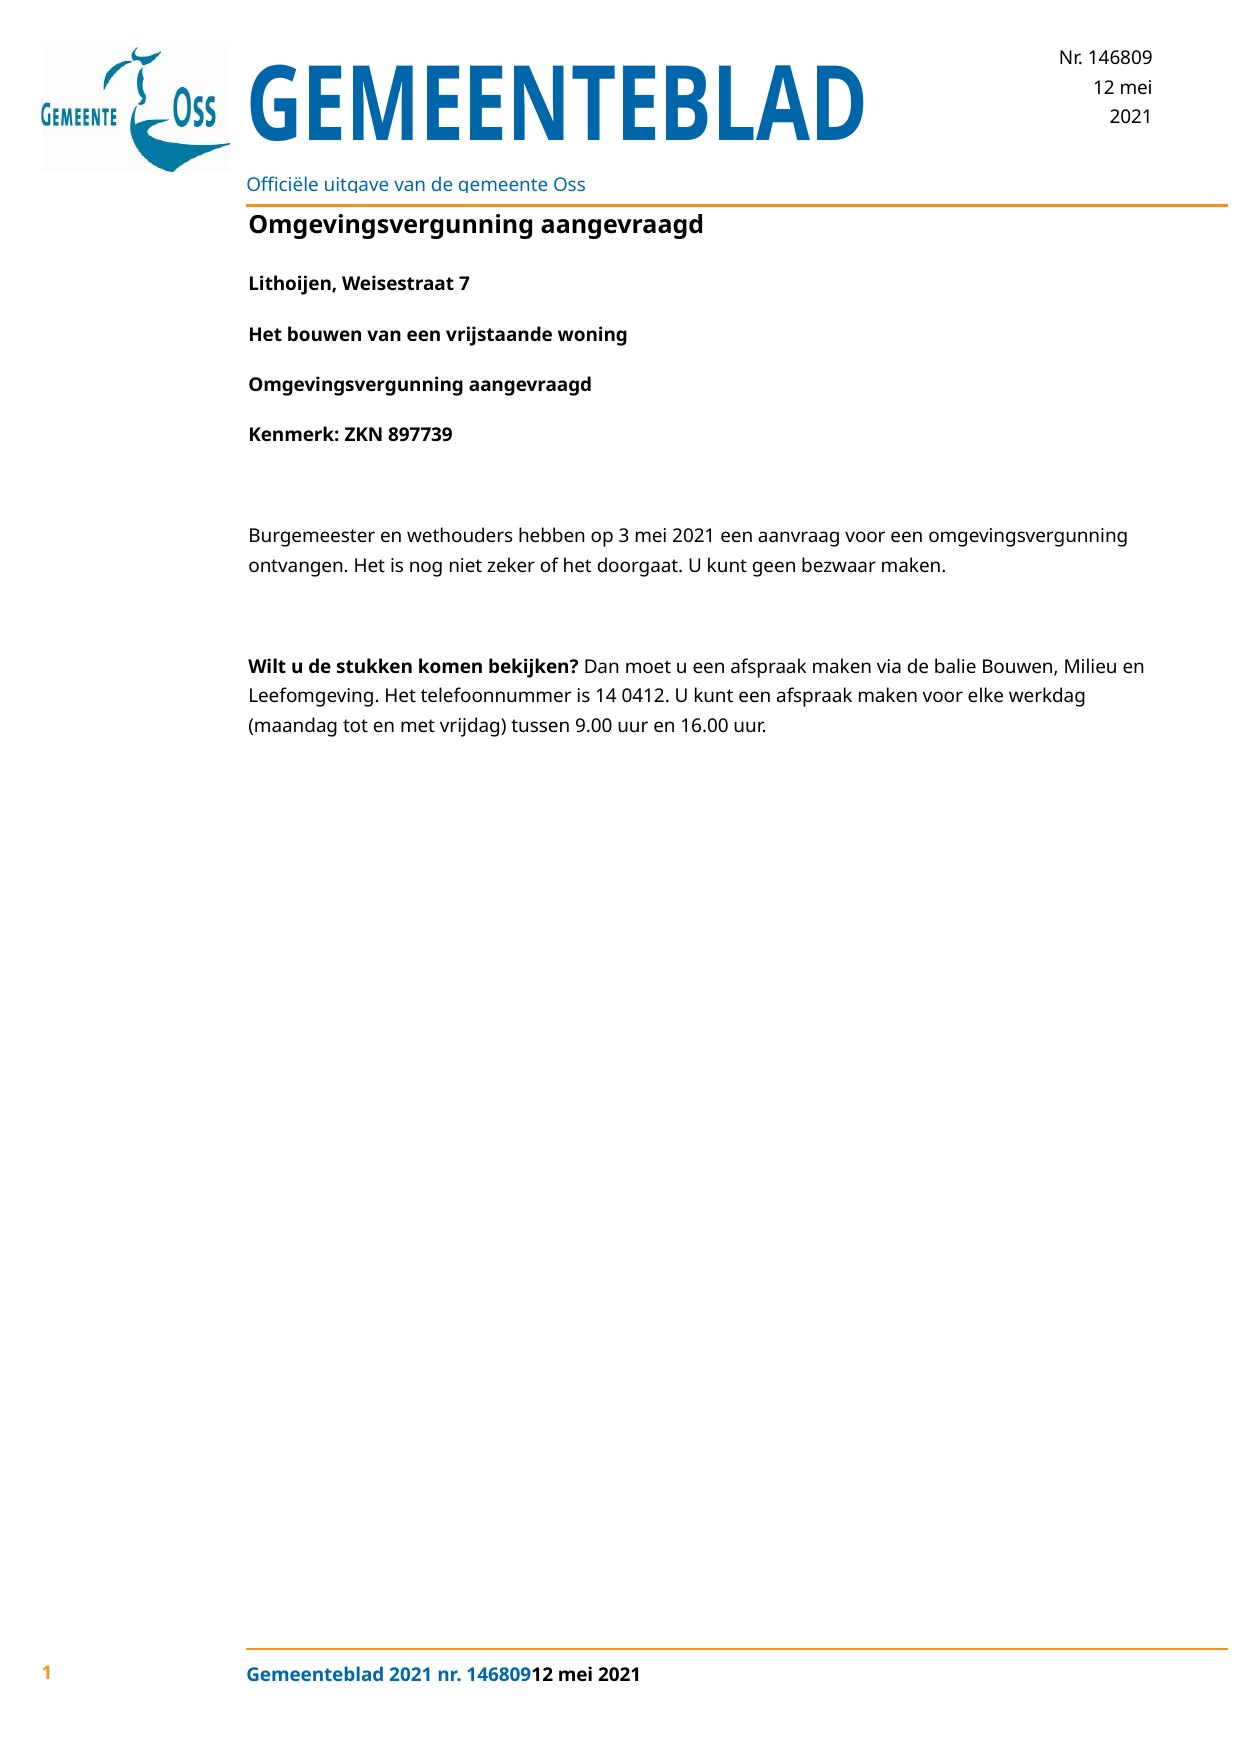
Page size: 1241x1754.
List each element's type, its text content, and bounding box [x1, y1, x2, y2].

picture [41, 47, 231, 172]
text Burgemeester en wethouders hebben op 3 mei 2021 een aanvraag voor een omgevingsvergunning ontvangen. Het is nog niet zeker of het doorgaat. U kunt geen bezwaar maken. [248, 522, 1152, 578]
text Kenmerk: ZKN 897739 [248, 422, 1152, 447]
text Lithoijen, Weisestraat 7 [248, 270, 1152, 296]
text Het bouwen van een vrijstaande woning [248, 321, 1152, 346]
text Omgevingsvergunning aangevraagd [248, 207, 1152, 241]
text Wilt u de stukken komen bekijken? Dan moet u een afspraak maken via de balie Bouwen, Milieu en Leefomgeving. Het telefoonnummer is 14 0412. U kunt een afspraak maken voor elke werkdag (maandag tot en met vrijdag) tussen 9.00 uur en 16.00 uur. [248, 653, 1152, 738]
text Omgevingsvergunning aangevraagd [248, 371, 1152, 397]
